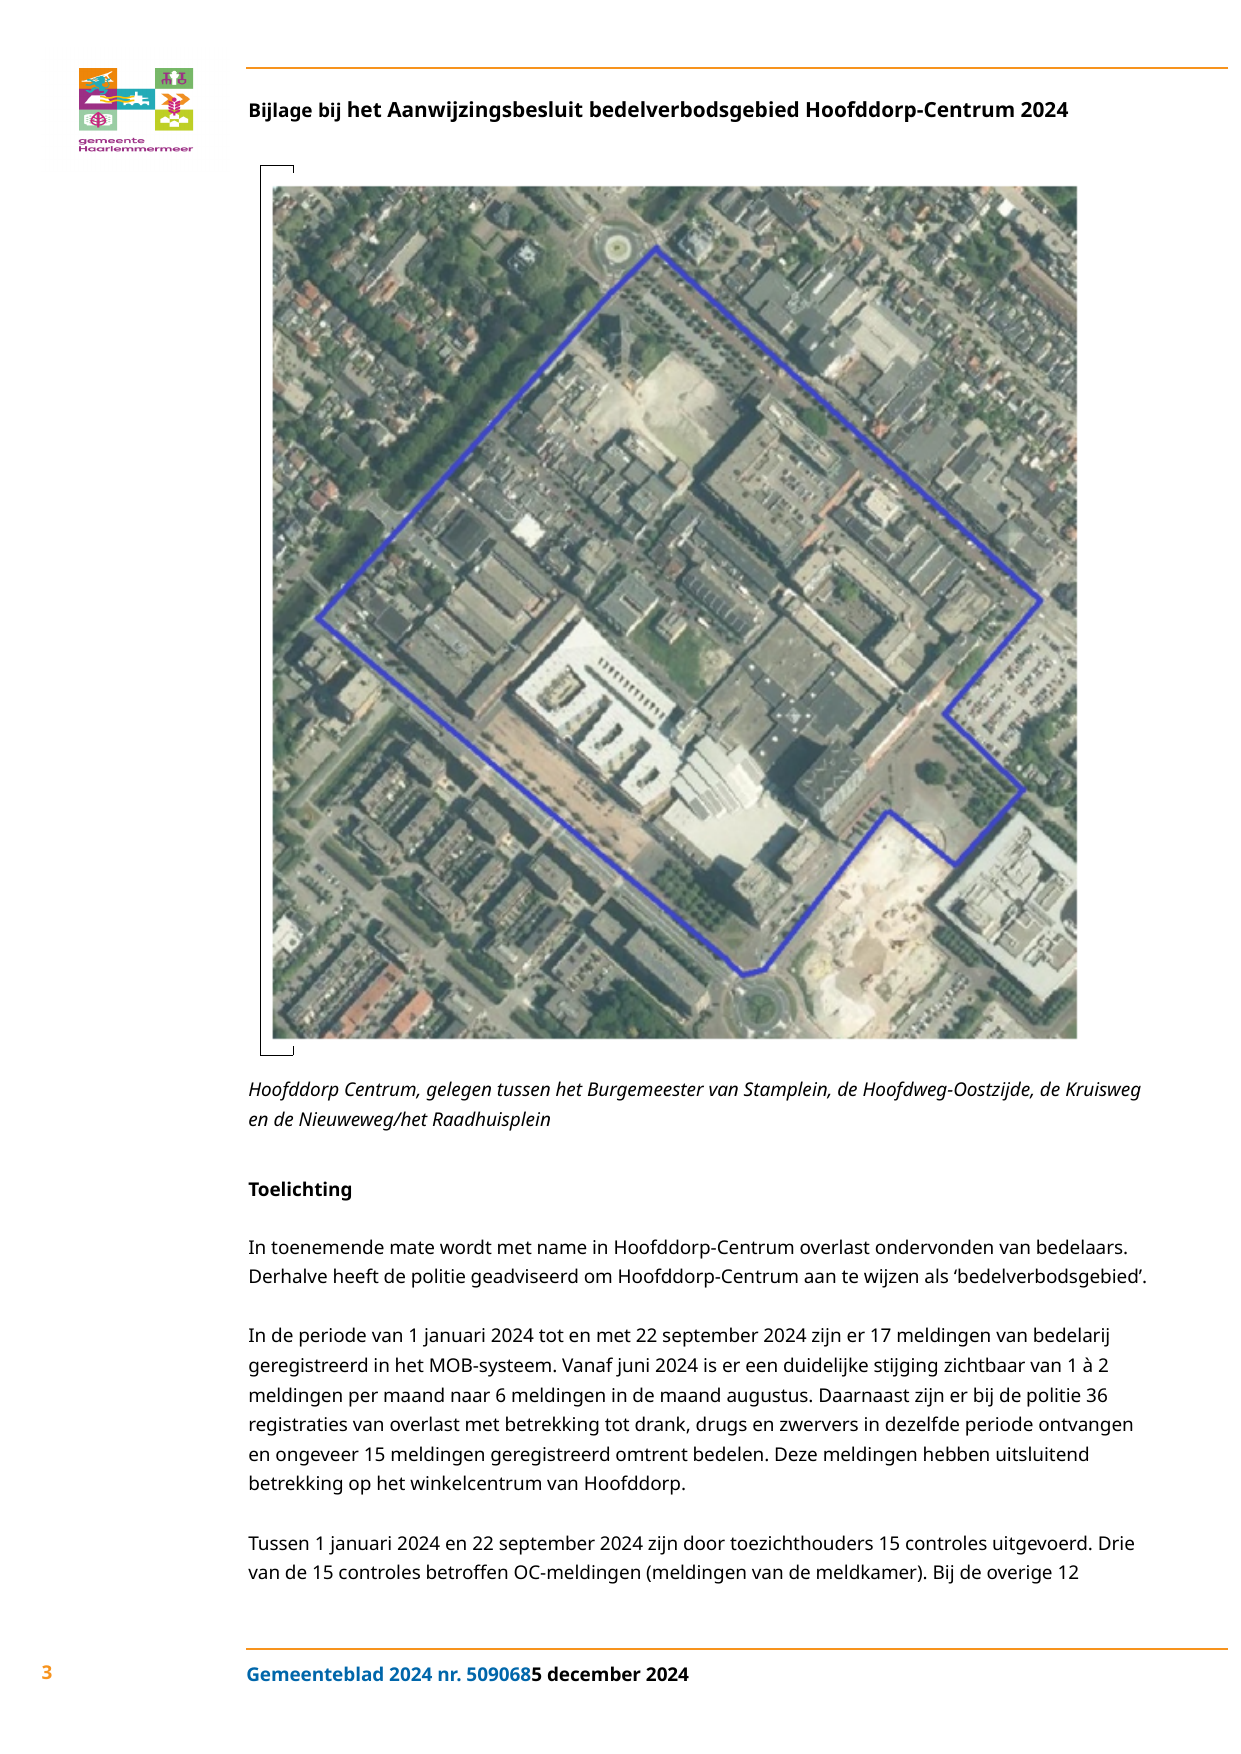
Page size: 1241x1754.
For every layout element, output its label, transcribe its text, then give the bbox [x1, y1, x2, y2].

text In de periode van 1 januari 2024 tot en met 22 september 2024 zijn er 17 meldingen van bedelarij geregistreerd in het MOB-systeem. Vanaf juni 2024 is er een duidelijke stijging zichtbaar van 1 à 2 meldingen per maand naar 6 meldingen in de maand augustus. Daarnaast zijn er bij de politie 36 registraties van overlast met betrekking tot drank, drugs en zwervers in dezelfde periode ontvangen en ongeveer 15 meldingen geregistreerd omtrent bedelen. Deze meldingen hebben uitsluitend betrekking op het winkelcentrum van Hoofddorp. [248, 1323, 1152, 1496]
text Tussen 1 januari 2024 en 22 september 2024 zijn door toezichthouders 15 controles uitgevoerd. Drie van de 15 controles betroffen OC-meldingen (meldingen van de meldkamer). Bij de overige 12 [248, 1530, 1152, 1585]
text Toelichting [248, 1165, 1152, 1205]
picture [41, 47, 231, 172]
text Bijlage bij het Aanwijzingsbesluit bedelverbodsgebied Hoofddorp-Centrum 2024 [248, 95, 1152, 123]
picture [268, 173, 1095, 1046]
text Hoofddorp Centrum, gelegen tussen het Burgemeester van Stamplein, de Hoofdweg-Oostzijde, de Kruisweg en de Nieuweweg/het Raadhuisplein [248, 1076, 1152, 1132]
text In toenemende mate wordt met name in Hoofddorp-Centrum overlast ondervonden van bedelaars. Derhalve heeft de politie geadviseerd om Hoofddorp-Centrum aan te wijzen als ‘bedelverbodsgebied’. [248, 1234, 1152, 1289]
